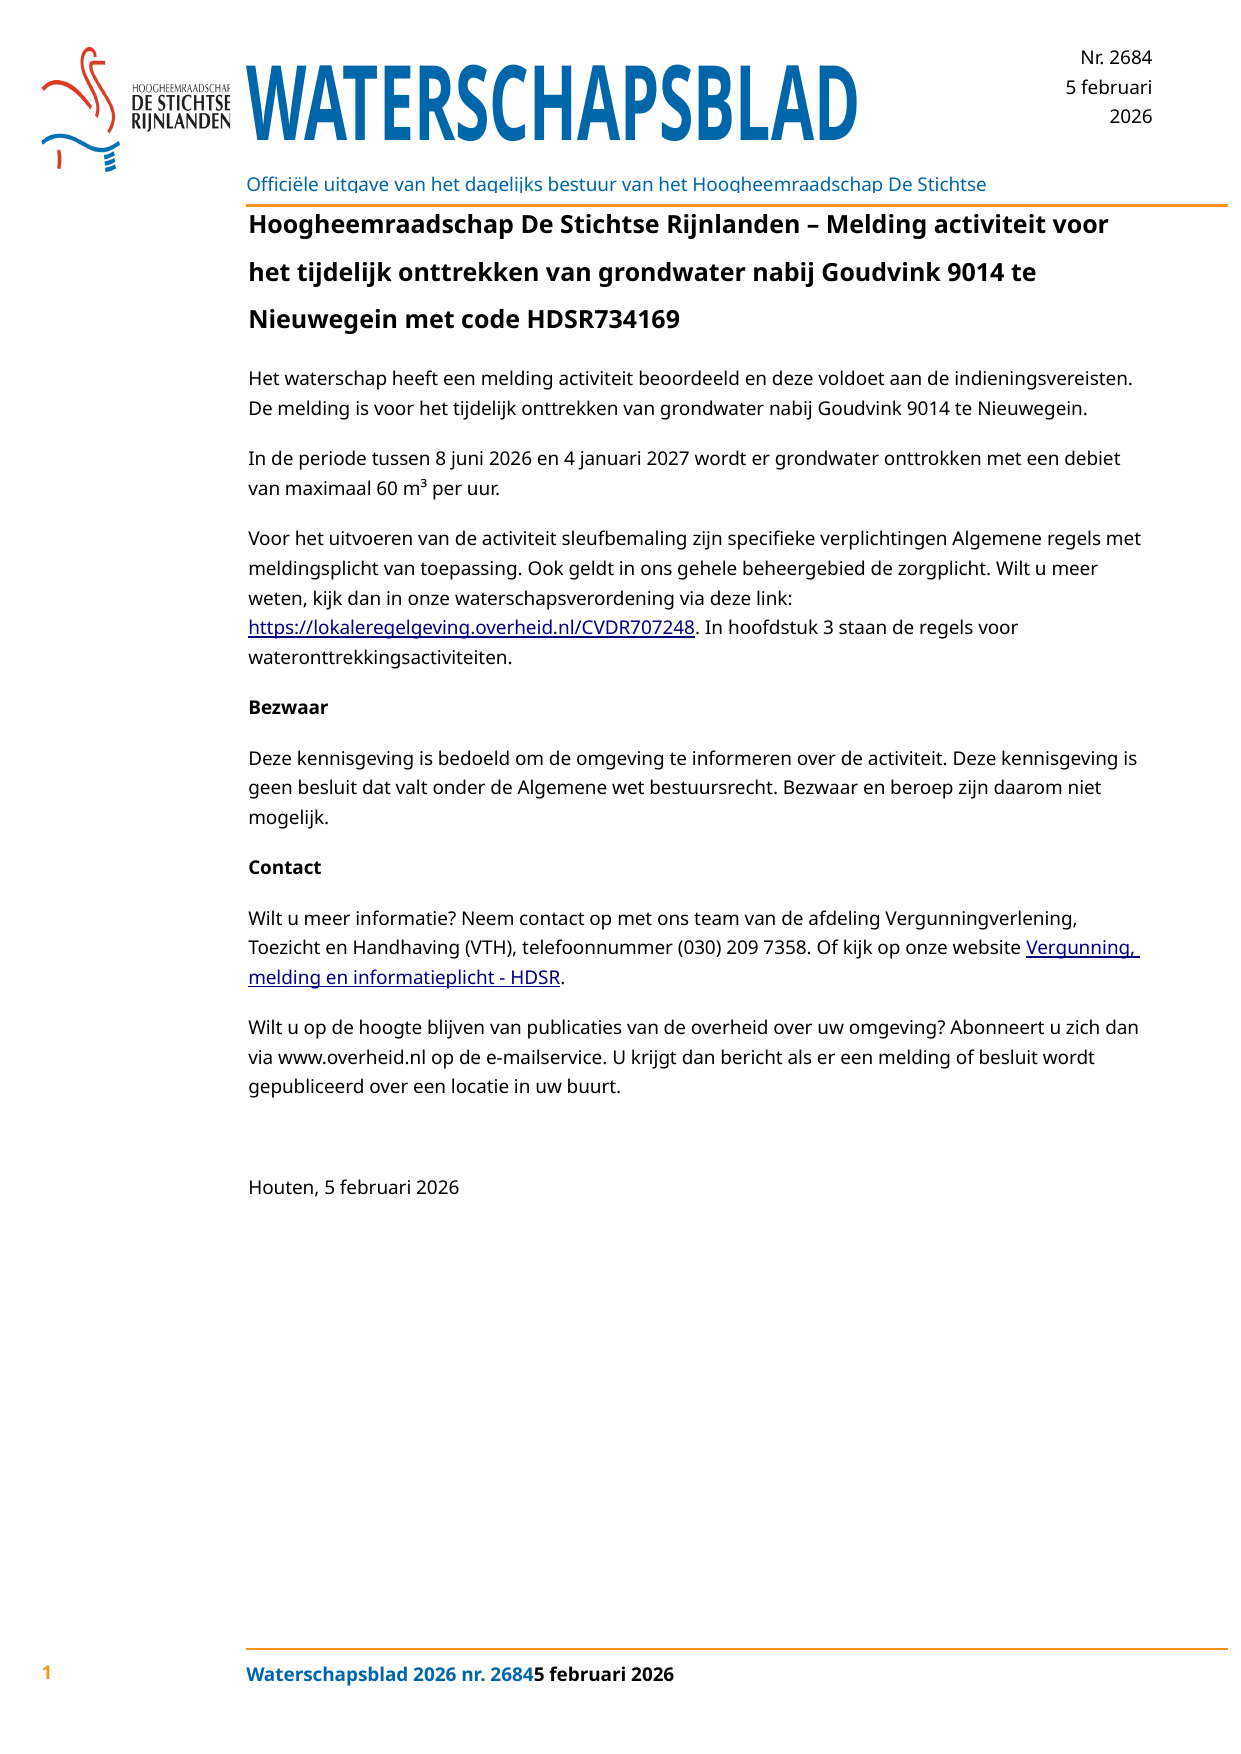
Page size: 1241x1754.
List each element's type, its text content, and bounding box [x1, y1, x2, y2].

text Deze kennisgeving is bedoeld om de omgeving te informeren over de activiteit. Deze kennisgeving is geen besluit dat valt onder de Algemene wet bestuursrecht. Bezwaar en beroep zijn daarom niet mogelijk. [248, 745, 1152, 829]
text Wilt u meer informatie? Neem contact op met ons team van de afdeling Vergunningverlening, Toezicht en Handhaving (VTH), telefoonnummer (030) 209 7358. Of kijk op onze website Vergunning, melding en informatieplicht - HDSR. [248, 905, 1152, 989]
text Voor het uitvoeren van de activiteit sleufbemaling zijn specifieke verplichtingen Algemene regels met meldingsplicht van toepassing. Ook geldt in ons gehele beheergebied de zorgplicht. Wilt u meer weten, kijk dan in onze waterschapsverordening via deze link: https://lokaleregelgeving.overheid.nl/CVDR707248. In hoofdstuk 3 staan de regels voor wateronttrekkingsactiviteiten. [248, 526, 1152, 669]
text Wilt u op de hoogte blijven van publicaties van de overheid over uw omgeving? Abonneert u zich dan via www.overheid.nl op de e-mailservice. U krijgt dan bericht als er een melding of besluit wordt gepubliceerd over een locatie in uw buurt. [248, 1014, 1152, 1099]
text In de periode tussen 8 juni 2026 en 4 januari 2027 wordt er grondwater onttrokken met een debiet van maximaal 60 m³ per uur. [248, 446, 1152, 501]
text Het waterschap heeft een melding activiteit beoordeeld en deze voldoet aan de indieningsvereisten. De melding is voor het tijdelijk onttrekken van grondwater nabij Goudvink 9014 te Nieuwegein. [248, 366, 1152, 421]
text Hoogheemraadschap De Stichtse Rijnlanden – Melding activiteit voor het tijdelijk onttrekken van grondwater nabij Goudvink 9014 te Nieuwegein met code HDSR734169 [248, 207, 1152, 336]
picture [41, 47, 231, 172]
text Contact [248, 854, 1152, 880]
text Bezwaar [248, 694, 1152, 720]
text Houten, 5 februari 2026 [248, 1174, 1152, 1200]
